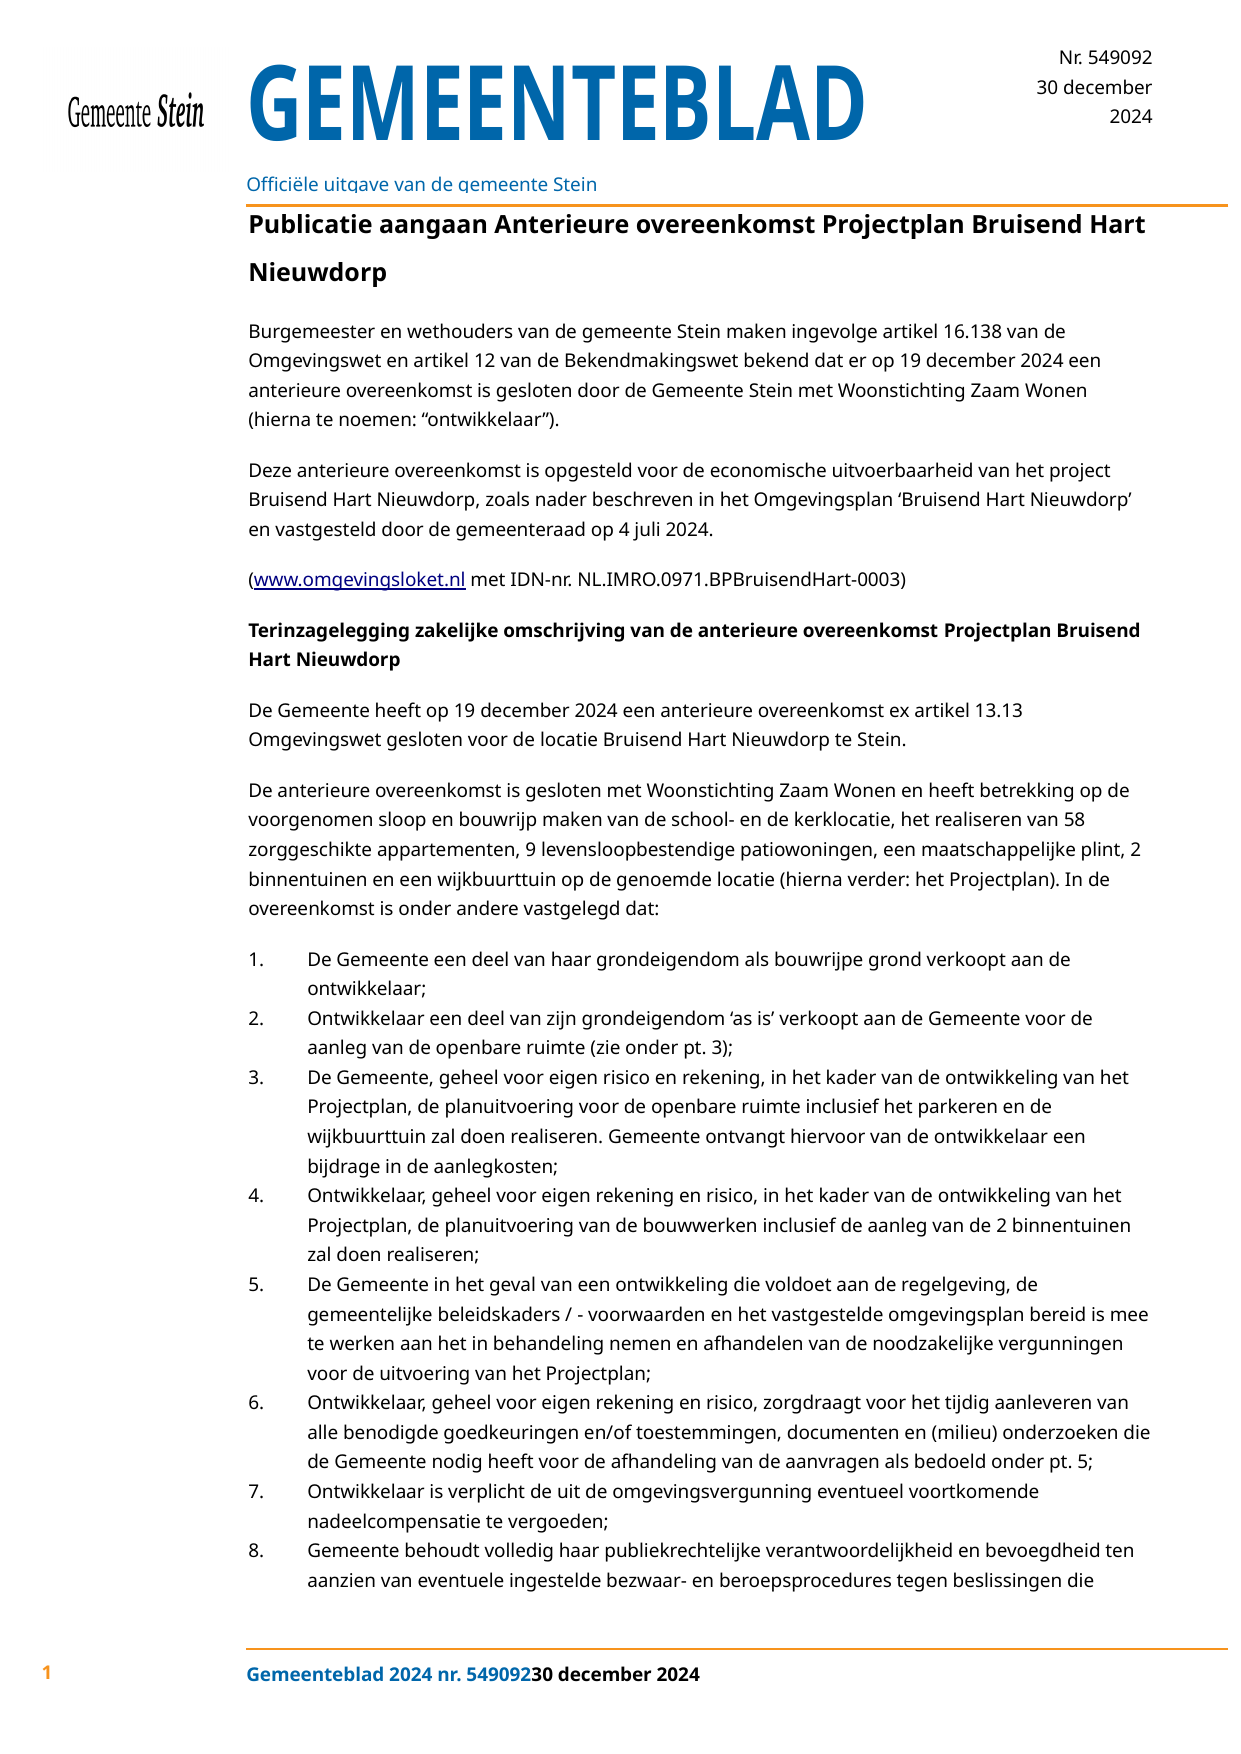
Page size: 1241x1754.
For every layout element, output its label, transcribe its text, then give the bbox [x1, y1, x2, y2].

list Ontwikkelaar, geheel voor eigen rekening en risico, in het kader van de ontwikkeling van het Projectplan, de planuitvoering van de bouwwerken inclusief de aanleg van de 2 binnentuinen zal doen realiseren; [248, 1182, 1152, 1267]
text De anterieure overeenkomst is gesloten met Woonstichting Zaam Wonen en heeft betrekking op de voorgenomen sloop en bouwrijp maken van de school- en de kerklocatie, het realiseren van 58 zorggeschikte appartementen, 9 levensloopbestendige patiowoningen, een maatschappelijke plint, 2 binnentuinen en een wijkbuurttuin op de genoemde locatie (hierna verder: het Projectplan). In de overeenkomst is onder andere vastgelegd dat: [248, 777, 1152, 921]
list Ontwikkelaar, geheel voor eigen rekening en risico, zorgdraagt voor het tijdig aanleveren van alle benodigde goedkeuringen en/of toestemmingen, documenten en (milieu) onderzoeken die de Gemeente nodig heeft voor de afhandeling van de aanvragen als bedoeld onder pt. 5; [248, 1389, 1152, 1474]
list De Gemeente, geheel voor eigen risico en rekening, in het kader van de ontwikkeling van het Projectplan, de planuitvoering voor de openbare ruimte inclusief het parkeren en de wijkbuurttuin zal doen realiseren. Gemeente ontvangt hiervoor van de ontwikkelaar een bijdrage in de aanlegkosten; [248, 1064, 1152, 1179]
list De Gemeente een deel van haar grondeigendom als bouwrijpe grond verkoopt aan de ontwikkelaar; [248, 946, 1152, 1001]
list Ontwikkelaar een deel van zijn grondeigendom ‘as is’ verkoopt aan de Gemeente voor de aanleg van de openbare ruimte (zie onder pt. 3); [248, 1005, 1152, 1060]
text De Gemeente heeft op 19 december 2024 een anterieure overeenkomst ex artikel 13.13 Omgevingswet gesloten voor de locatie Bruisend Hart Nieuwdorp te Stein. [248, 697, 1152, 752]
list Gemeente behoudt volledig haar publiekrechtelijke verantwoordelijkheid en bevoegdheid ten aanzien van eventuele ingestelde bezwaar- en beroepsprocedures tegen beslissingen die [248, 1537, 1152, 1593]
text Publicatie aangaan Anterieure overeenkomst Projectplan Bruisend Hart Nieuwdorp [248, 207, 1152, 288]
text (www.omgevingsloket.nl met IDN-nr. NL.IMRO.0971.BPBruisendHart-0003) [248, 567, 1152, 592]
list De Gemeente in het geval van een ontwikkeling die voldoet aan de regelgeving, de gemeentelijke beleidskaders / - voorwaarden en het vastgestelde omgevingsplan bereid is mee te werken aan het in behandeling nemen en afhandelen van de noodzakelijke vergunningen voor de uitvoering van het Projectplan; [248, 1271, 1152, 1386]
list Ontwikkelaar is verplicht de uit de omgevingsvergunning eventueel voortkomende nadeelcompensatie te vergoeden; [248, 1478, 1152, 1534]
text Burgemeester en wethouders van de gemeente Stein maken ingevolge artikel 16.138 van de Omgevingswet en artikel 12 van de Bekendmakingswet bekend dat er op 19 december 2024 een anterieure overeenkomst is gesloten door de Gemeente Stein met Woonstichting Zaam Wonen (hierna te noemen: “ontwikkelaar”). [248, 318, 1152, 432]
text Deze anterieure overeenkomst is opgesteld voor de economische uitvoerbaarheid van het project Bruisend Hart Nieuwdorp, zoals nader beschreven in het Omgevingsplan ‘Bruisend Hart Nieuwdorp’ en vastgesteld door de gemeenteraad op 4 juli 2024. [248, 457, 1152, 542]
text Terinzagelegging zakelijke omschrijving van de anterieure overeenkomst Projectplan Bruisend Hart Nieuwdorp [248, 617, 1152, 672]
picture [41, 47, 231, 172]
